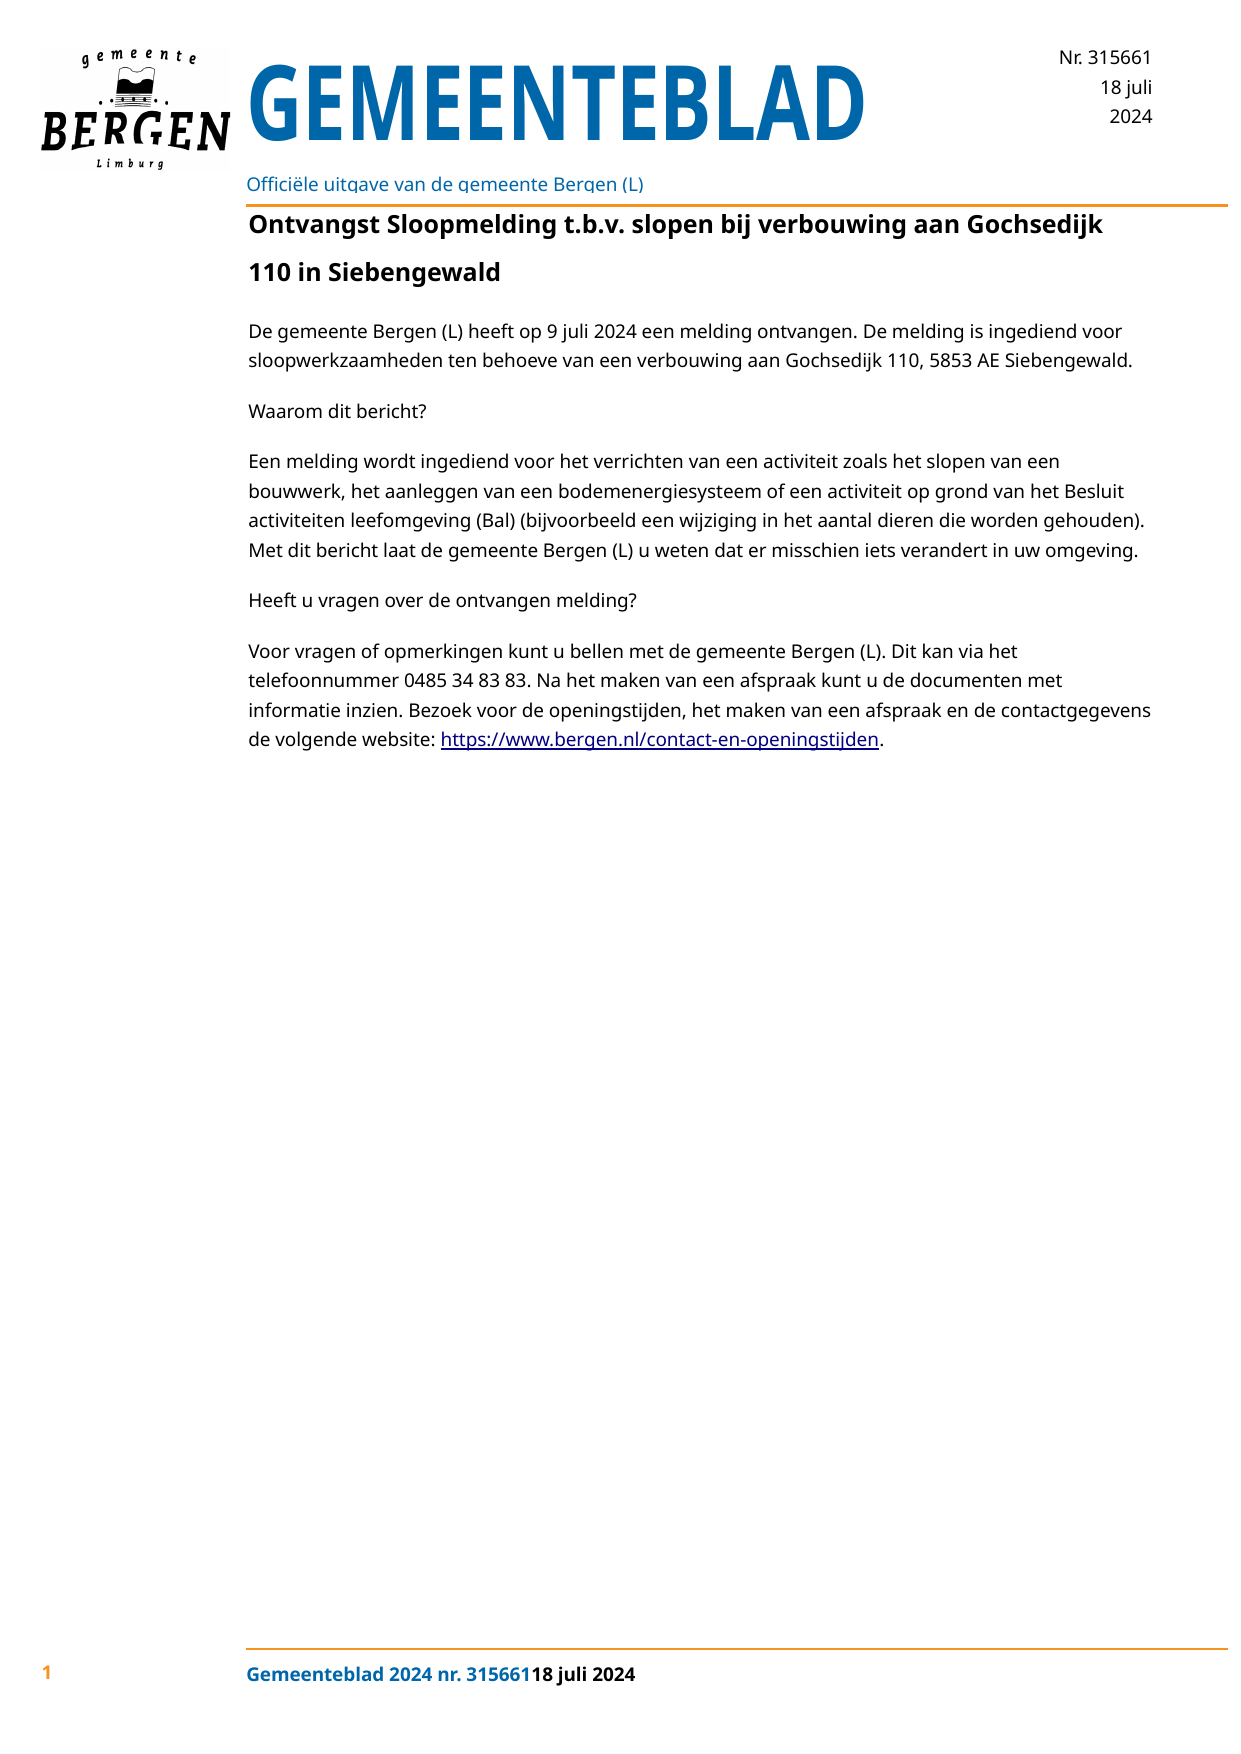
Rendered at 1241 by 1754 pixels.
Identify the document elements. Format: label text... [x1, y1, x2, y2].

text Ontvangst Sloopmelding t.b.v. slopen bij verbouwing aan Gochsedijk 110 in Siebengewald [248, 207, 1152, 288]
text Een melding wordt ingediend voor het verrichten van een activiteit zoals het slopen van een bouwwerk, het aanleggen van een bodemenergiesysteem of een activiteit op grond van het Besluit activiteiten leefomgeving (Bal) (bijvoorbeeld een wijziging in het aantal dieren die worden gehouden). Met dit bericht laat de gemeente Bergen (L) u weten dat er misschien iets verandert in uw omgeving. [248, 448, 1152, 563]
text Voor vragen of opmerkingen kunt u bellen met de gemeente Bergen (L). Dit kan via het telefoonnummer 0485 34 83 83. Na het maken van een afspraak kunt u de documenten met informatie inzien. Bezoek voor de openingstijden, het maken van een afspraak en de contactgegevens de volgende website: https://www.bergen.nl/contact-en-openingstijden. [248, 638, 1152, 752]
text De gemeente Bergen (L) heeft op 9 juli 2024 een melding ontvangen. De melding is ingediend voor sloopwerkzaamheden ten behoeve van een verbouwing aan Gochsedijk 110, 5853 AE Siebengewald. [248, 318, 1152, 373]
text Waarom dit bericht? [248, 398, 1152, 424]
text Heeft u vragen over de ontvangen melding? [248, 587, 1152, 613]
picture [41, 47, 231, 172]
